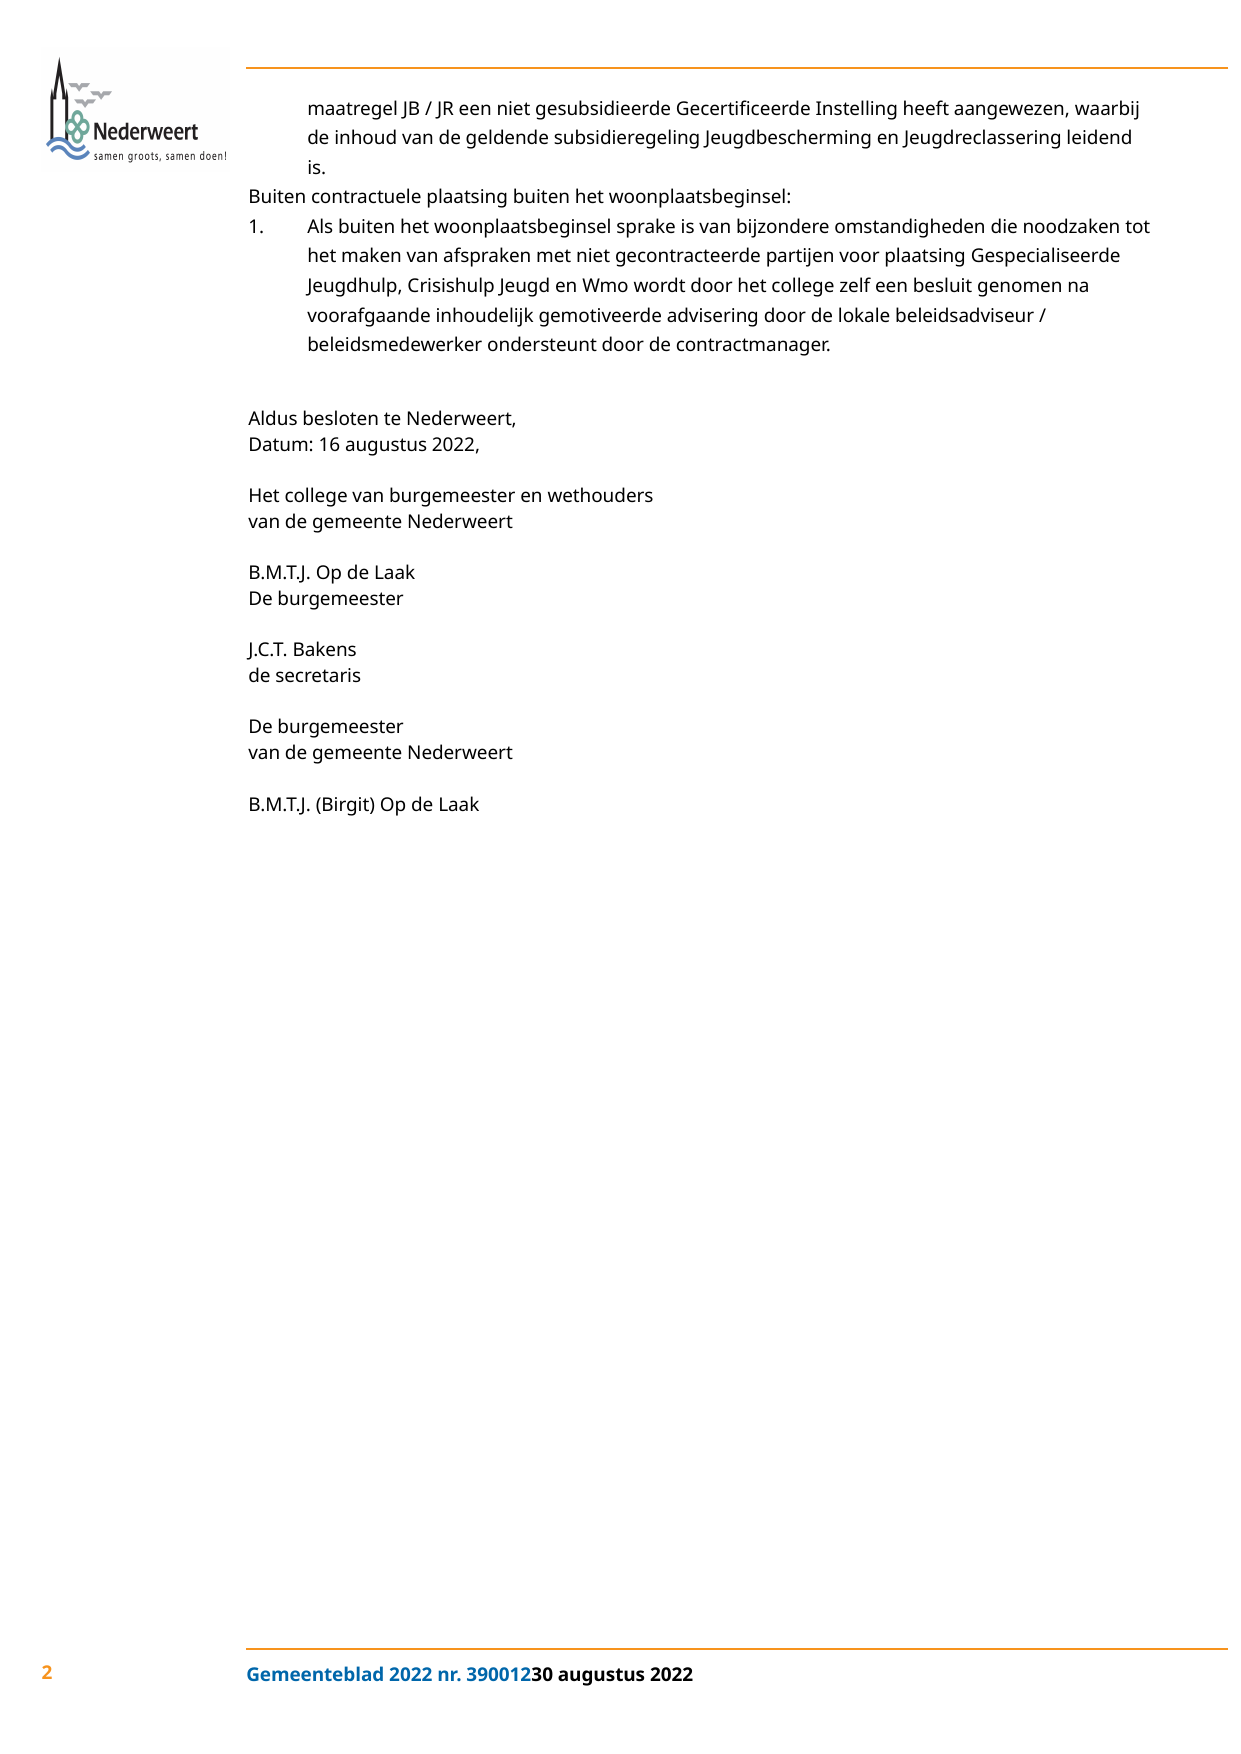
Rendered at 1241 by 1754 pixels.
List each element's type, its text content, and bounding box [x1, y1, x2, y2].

text van de gemeente Nederweert [248, 508, 1152, 534]
text van de gemeente Nederweert [248, 739, 1152, 765]
text Het college van burgemeester en wethouders [248, 482, 1152, 508]
text Buiten contractuele plaatsing buiten het woonplaatsbeginsel: [248, 183, 1152, 209]
text J.C.T. Bakens [248, 637, 1152, 662]
text B.M.T.J. Op de Laak [248, 559, 1152, 585]
text De burgemeester [248, 585, 1152, 611]
text de secretaris [248, 662, 1152, 688]
list maatregel JB / JR een niet gesubsidieerde Gecertificeerde Instelling heeft aangewezen, waarbij de inhoud van de geldende subsidieregeling Jeugdbescherming en Jeugdreclassering leidend is. [248, 95, 1152, 180]
text Datum: 16 augustus 2022, [248, 431, 1152, 456]
list Als buiten het woonplaatsbeginsel sprake is van bijzondere omstandigheden die noodzaken tot het maken van afspraken met niet gecontracteerde partijen voor plaatsing Gespecialiseerde Jeugdhulp, Crisishulp Jeugd en Wmo wordt door het college zelf een besluit genomen na voorafgaande inhoudelijk gemotiveerde advisering door de lokale beleidsadviseur / beleidsmedewerker ondersteunt door de contractmanager. [248, 213, 1152, 357]
text B.M.T.J. (Birgit) Op de Laak [248, 791, 1152, 817]
text Aldus besloten te Nederweert, [248, 405, 1152, 431]
text De burgemeester [248, 714, 1152, 739]
picture [41, 47, 231, 172]
